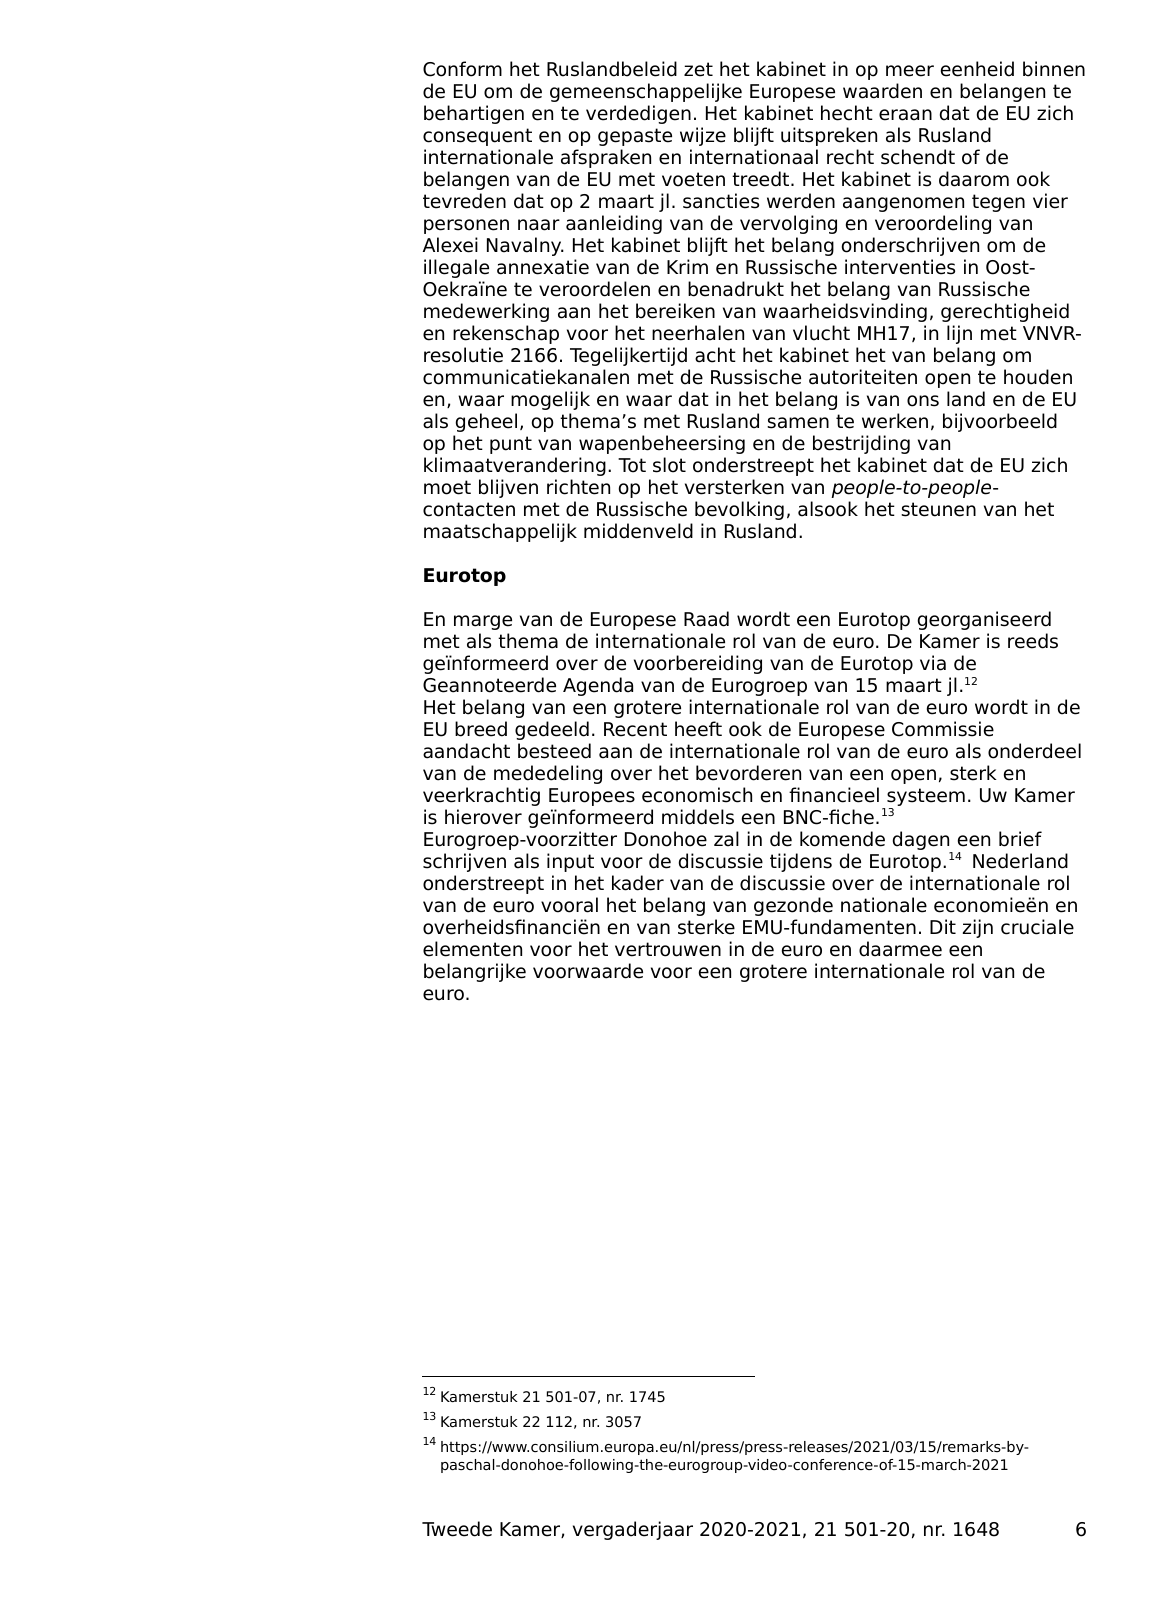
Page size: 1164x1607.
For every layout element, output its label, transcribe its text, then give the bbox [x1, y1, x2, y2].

text En marge van de Europese Raad wordt een Eurotop georganiseerd met als thema de internationale rol van de euro. De Kamer is reeds geïnformeerd over de voorbereiding van de Eurotop via de Geannoteerde Agenda van de Eurogroep van 15 maart jl. [422, 609, 1087, 697]
text Eurogroep-voorzitter Donohoe zal in de komende dagen een brief schrijven als input voor de discussie tijdens de Eurotop. Nederland onderstreept in het kader van de discussie over de internationale rol van de euro vooral het belang van gezonde nationale economieën en overheidsfinanciën en van sterke EMU-fundamenten. Dit zijn cruciale elementen voor het vertrouwen in de euro en daarmee een belangrijke voorwaarde voor een grotere internationale rol van de euro. [422, 829, 1087, 1004]
text Het belang van een grotere internationale rol van de euro wordt in de EU breed gedeeld. Recent heeft ook de Europese Commissie aandacht besteed aan de internationale rol van de euro als onderdeel van de mededeling over het bevorderen van een open, sterk en veerkrachtig Europees economisch en financieel systeem. Uw Kamer is hierover geïnformeerd middels een BNC-fiche. [422, 697, 1087, 829]
text Conform het Ruslandbeleid zet het kabinet in op meer eenheid binnen de EU om de gemeenschappelijke Europese waarden en belangen te behartigen en te verdedigen. Het kabinet hecht eraan dat de EU zich consequent en op gepaste wijze blijft uitspreken als Rusland internationale afspraken en internationaal recht schendt of de belangen van de EU met voeten treedt. Het kabinet is daarom ook tevreden dat op 2 maart jl. sancties werden aangenomen tegen vier personen naar aanleiding van de vervolging en veroordeling van Alexei Navalny. Het kabinet blijft het belang onderschrijven om de illegale annexatie van de Krim en Russische interventies in Oost-Oekraïne te veroordelen en benadrukt het belang van Russische medewerking aan het bereiken van waarheidsvinding, gerechtigheid en rekenschap voor het neerhalen van vlucht MH17, in lijn met VNVR-resolutie 2166. Tegelijkertijd acht het kabinet het van belang om communicatiekanalen met de Russische autoriteiten open te houden en, waar mogelijk en waar dat in het belang is van ons land en de EU als geheel, op thema’s met Rusland samen te werken, bijvoorbeeld op het punt van wapenbeheersing en de bestrijding van klimaatverandering. Tot slot onderstreept het kabinet dat de EU zich moet blijven richten op het versterken van people-to-people-contacten met de Russische bevolking, alsook het steunen van het maatschappelijk middenveld in Rusland. [422, 59, 1087, 543]
text Kamerstuk 21 501-07, nr. 1745 [422, 1385, 1087, 1407]
text https://www.consilium.europa.eu/nl/press/press-releases/2021/03/15/remarks-by-paschal-donohoe-following-the-eurogroup-video-conference-of-15-march-2021 [422, 1435, 1087, 1474]
subtitle Eurotop [422, 565, 1087, 587]
text Kamerstuk 22 112, nr. 3057 [422, 1410, 1087, 1432]
